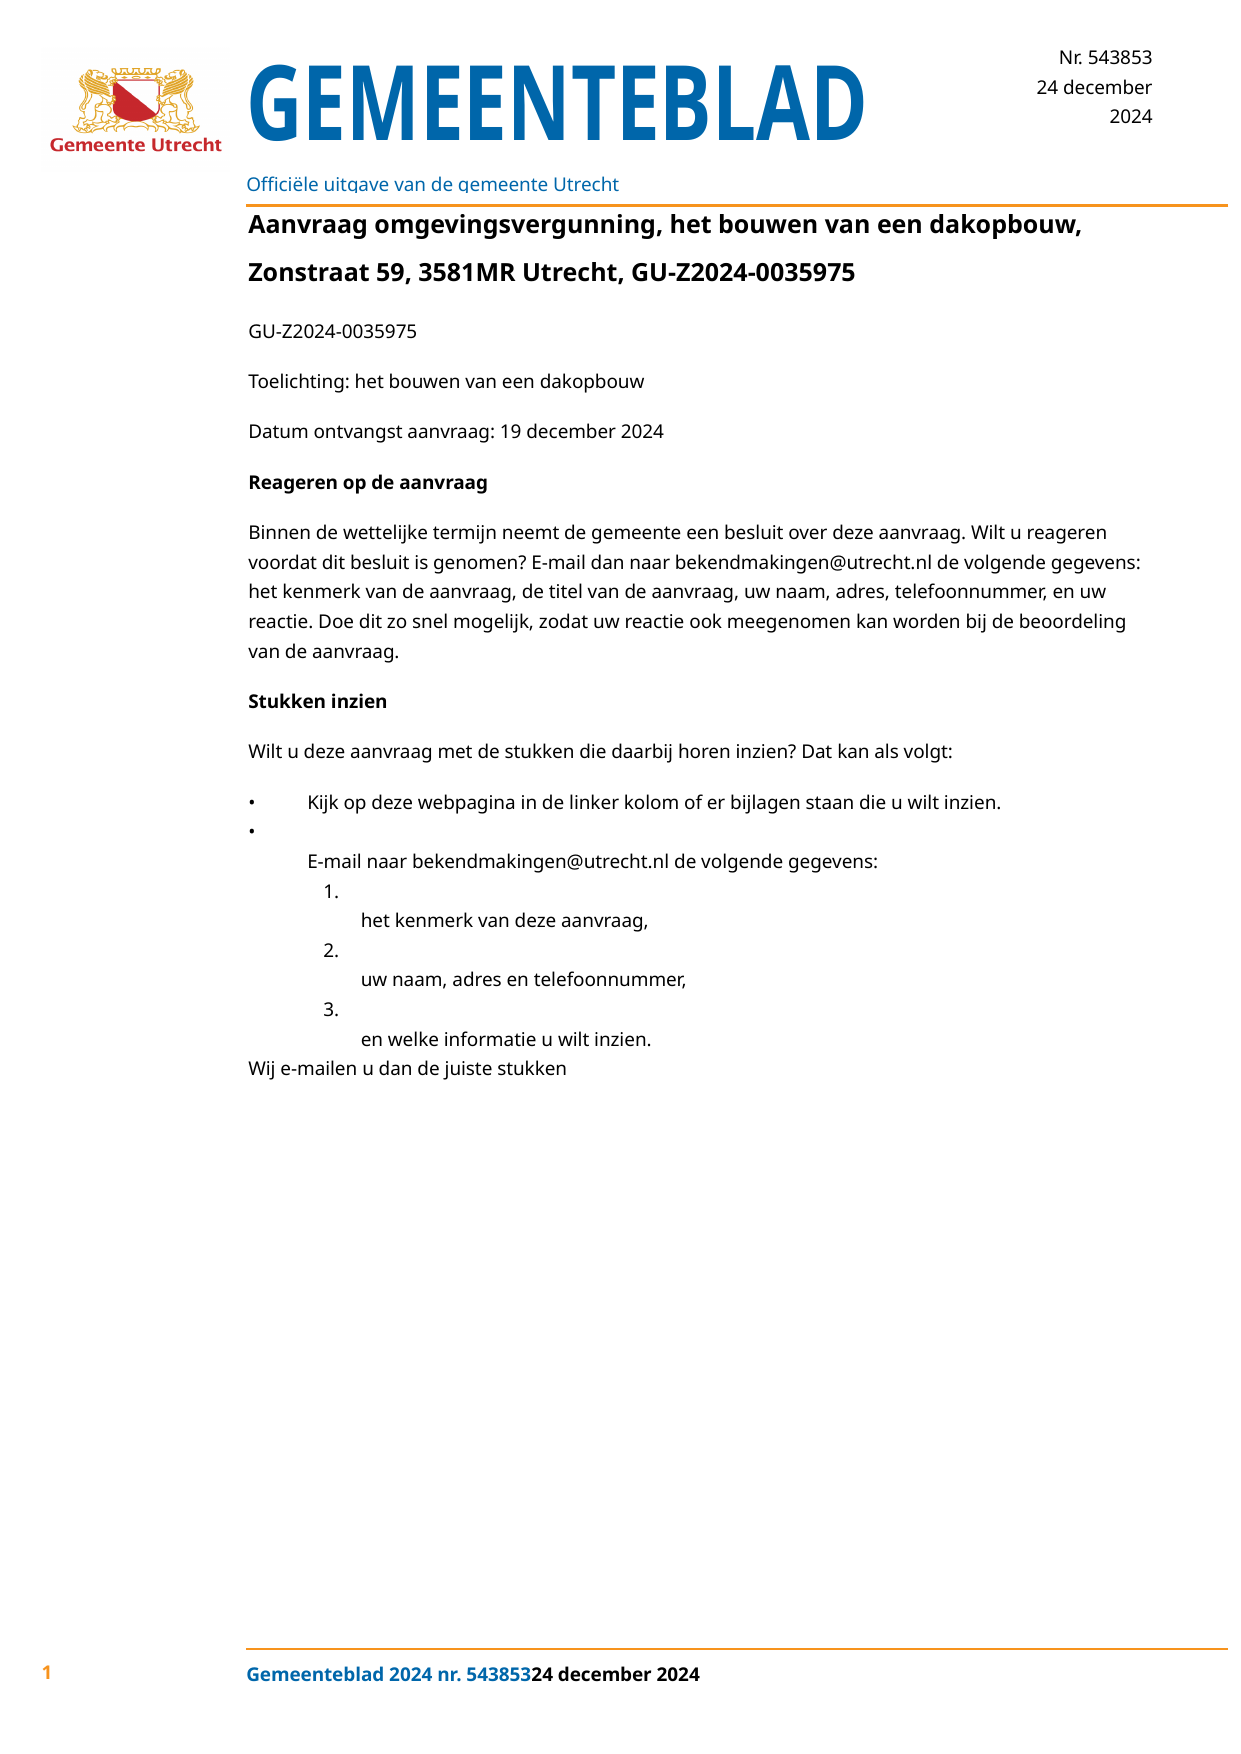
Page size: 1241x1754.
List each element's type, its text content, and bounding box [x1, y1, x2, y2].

picture [41, 47, 231, 172]
text Wilt u deze aanvraag met de stukken die daarbij horen inzien? Dat kan als volgt: [248, 739, 1152, 764]
list uw naam, adres en telefoonnummer, [323, 967, 1152, 992]
text Stukken inzien [248, 688, 1152, 714]
text Datum ontvangst aanvraag: 19 december 2024 [248, 419, 1152, 444]
text GU-Z2024-0035975 [248, 318, 1152, 344]
list en welke informatie u wilt inzien. [323, 1026, 1152, 1052]
list E-mail naar bekendmakingen@utrecht.nl de volgende gegevens: [248, 848, 1152, 874]
list Kijk op deze webpagina in de linker kolom of er bijlagen staan die u wilt inzien. [248, 789, 1152, 815]
text Wij e-mailen u dan de juiste stukken [248, 1055, 1152, 1081]
text Reageren op de aanvraag [248, 469, 1152, 495]
text Toelichting: het bouwen van een dakopbouw [248, 368, 1152, 394]
list het kenmerk van deze aanvraag, [323, 907, 1152, 933]
text Binnen de wettelijke termijn neemt de gemeente een besluit over deze aanvraag. Wilt u reageren voordat dit besluit is genomen? E-mail dan naar bekendmakingen@utrecht.nl de volgende gegevens: het kenmerk van de aanvraag, de titel van de aanvraag, uw naam, adres, telefoonnummer, en uw reactie. Doe dit zo snel mogelijk, zodat uw reactie ook meegenomen kan worden bij de beoordeling van de aanvraag. [248, 519, 1152, 664]
text Aanvraag omgevingsvergunning, het bouwen van een dakopbouw, Zonstraat 59, 3581MR Utrecht, GU-Z2024-0035975 [248, 207, 1152, 288]
